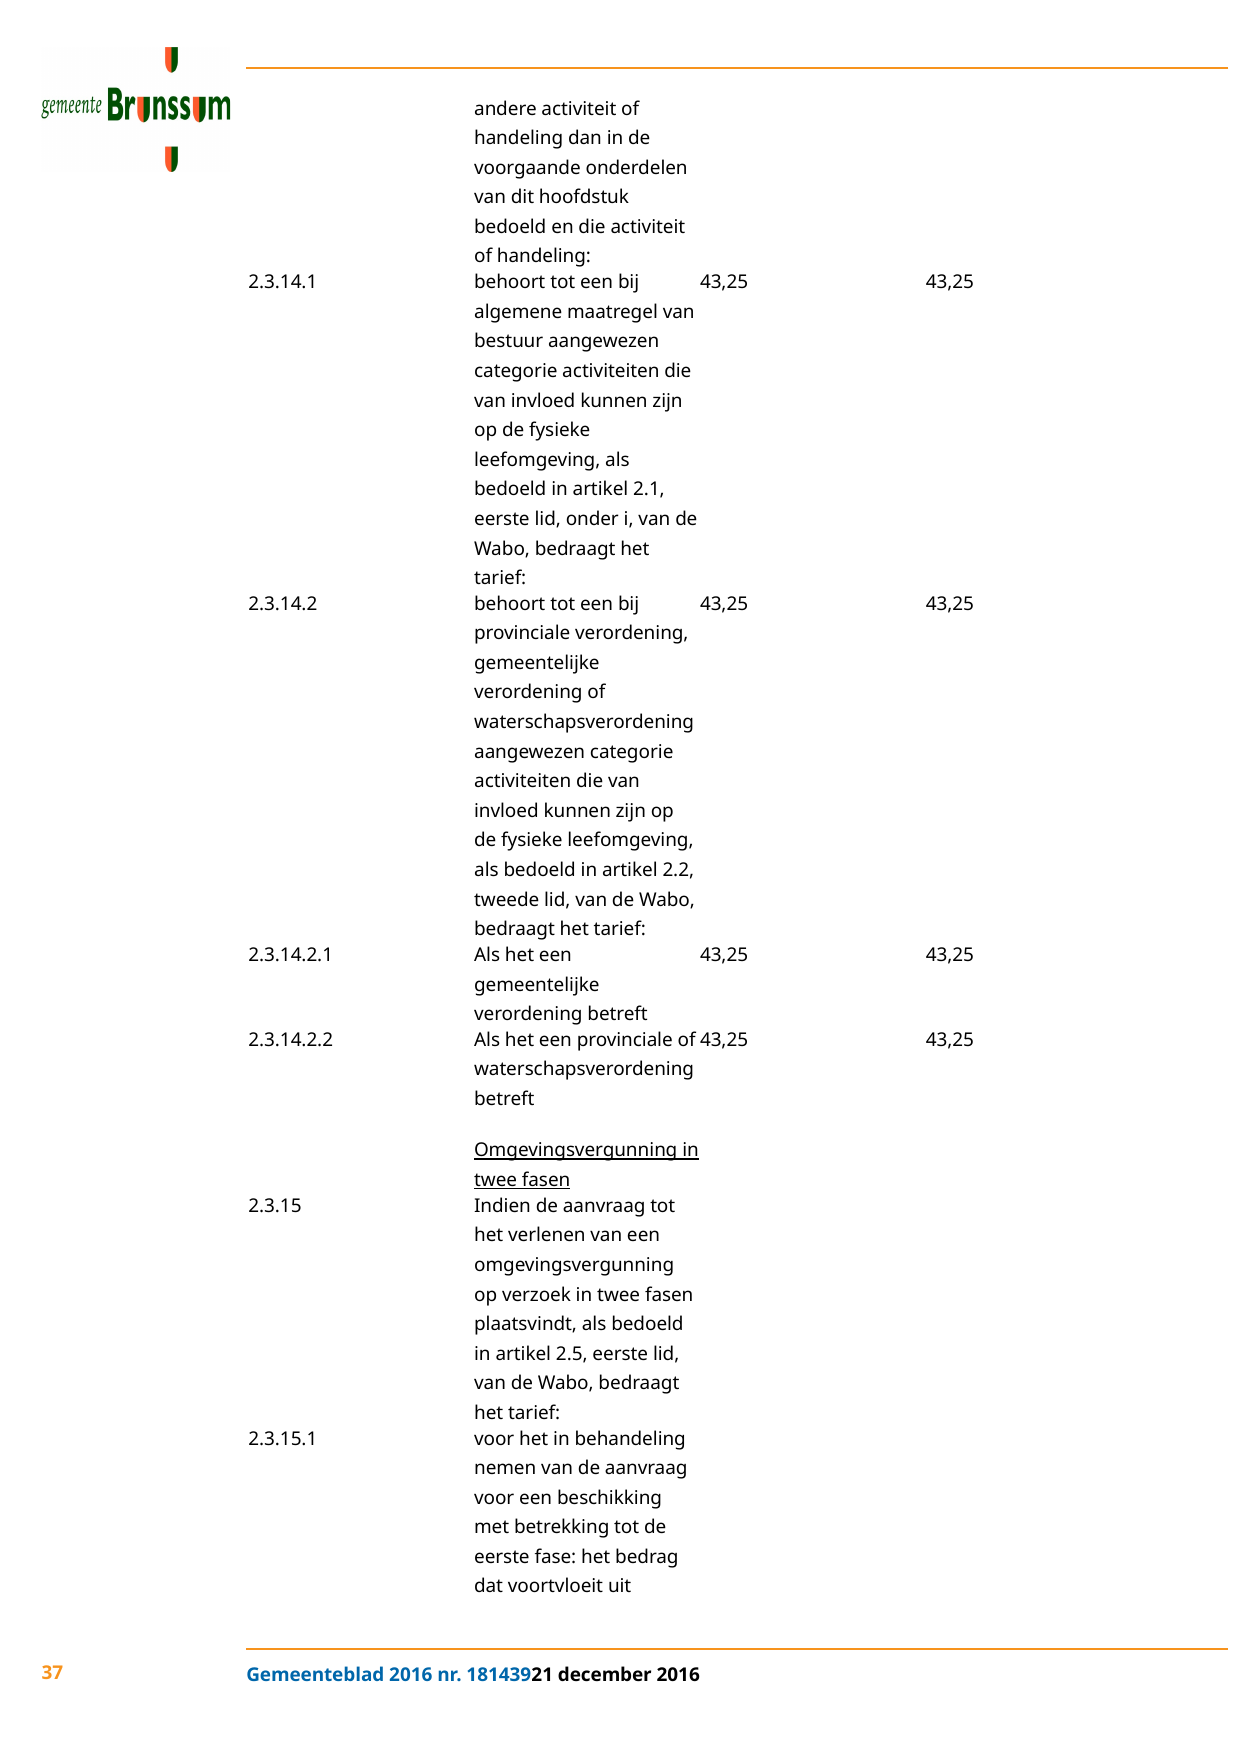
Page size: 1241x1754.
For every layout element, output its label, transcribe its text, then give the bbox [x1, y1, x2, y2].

table_cell [700, 1137, 926, 1192]
table_cell [248, 95, 474, 268]
table_cell [700, 1111, 926, 1137]
table_cell 2.3.14.1 [248, 269, 474, 590]
table_cell 43,25 [700, 269, 926, 590]
table_cell Als het een provinciale of waterschapsverordening betreft [474, 1026, 700, 1111]
table_cell 43,25 [926, 269, 1152, 590]
table_cell 2.3.15 [248, 1192, 474, 1425]
table_cell [700, 95, 926, 268]
table_cell 43,25 [926, 590, 1152, 941]
table_cell [700, 1425, 926, 1598]
table_cell [926, 1137, 1152, 1192]
table_cell voor het in behandeling nemen van de aanvraag voor een beschikking met betrekking tot de eerste fase: het bedrag dat voortvloeit uit [474, 1425, 700, 1598]
table_cell Indien de aanvraag tot het verlenen van een omgevingsvergunning op verzoek in twee fasen plaatsvindt, als bedoeld in artikel 2.5, eerste lid, van de Wabo, bedraagt het tarief: [474, 1192, 700, 1425]
table_cell 43,25 [700, 1026, 926, 1111]
table_cell 2.3.15.1 [248, 1425, 474, 1598]
table_cell [926, 1425, 1152, 1598]
table_cell 2.3.14.2 [248, 590, 474, 941]
picture [41, 47, 231, 172]
table_cell [248, 1137, 474, 1192]
table_cell 2.3.14.2.2 [248, 1026, 474, 1111]
table_cell andere activiteit of handeling dan in de voorgaande onderdelen van dit hoofdstuk bedoeld en die activiteit of handeling: [474, 95, 700, 268]
table_cell 43,25 [926, 1026, 1152, 1111]
table_cell [474, 1111, 700, 1137]
table_cell [700, 1192, 926, 1425]
table_cell Als het een gemeentelijke verordening betreft [474, 941, 700, 1026]
table_cell 2.3.14.2.1 [248, 941, 474, 1026]
table_cell behoort tot een bij provinciale verordening, gemeentelijke verordening of waterschapsverordening aangewezen categorie activiteiten die van invloed kunnen zijn op de fysieke leefomgeving, als bedoeld in artikel 2.2, tweede lid, van de Wabo, bedraagt het tarief: [474, 590, 700, 941]
table_cell 43,25 [700, 941, 926, 1026]
table_cell [926, 1192, 1152, 1425]
table_cell Omgevingsvergunning in twee fasen [474, 1137, 700, 1192]
table_cell [926, 95, 1152, 268]
table_cell 43,25 [926, 941, 1152, 1026]
table_cell [926, 1111, 1152, 1137]
table_cell 43,25 [700, 590, 926, 941]
table_cell [248, 1111, 474, 1137]
table_cell behoort tot een bij algemene maatregel van bestuur aangewezen categorie activiteiten die van invloed kunnen zijn op de fysieke leefomgeving, als bedoeld in artikel 2.1, eerste lid, onder i, van de Wabo, bedraagt het tarief: [474, 269, 700, 590]
